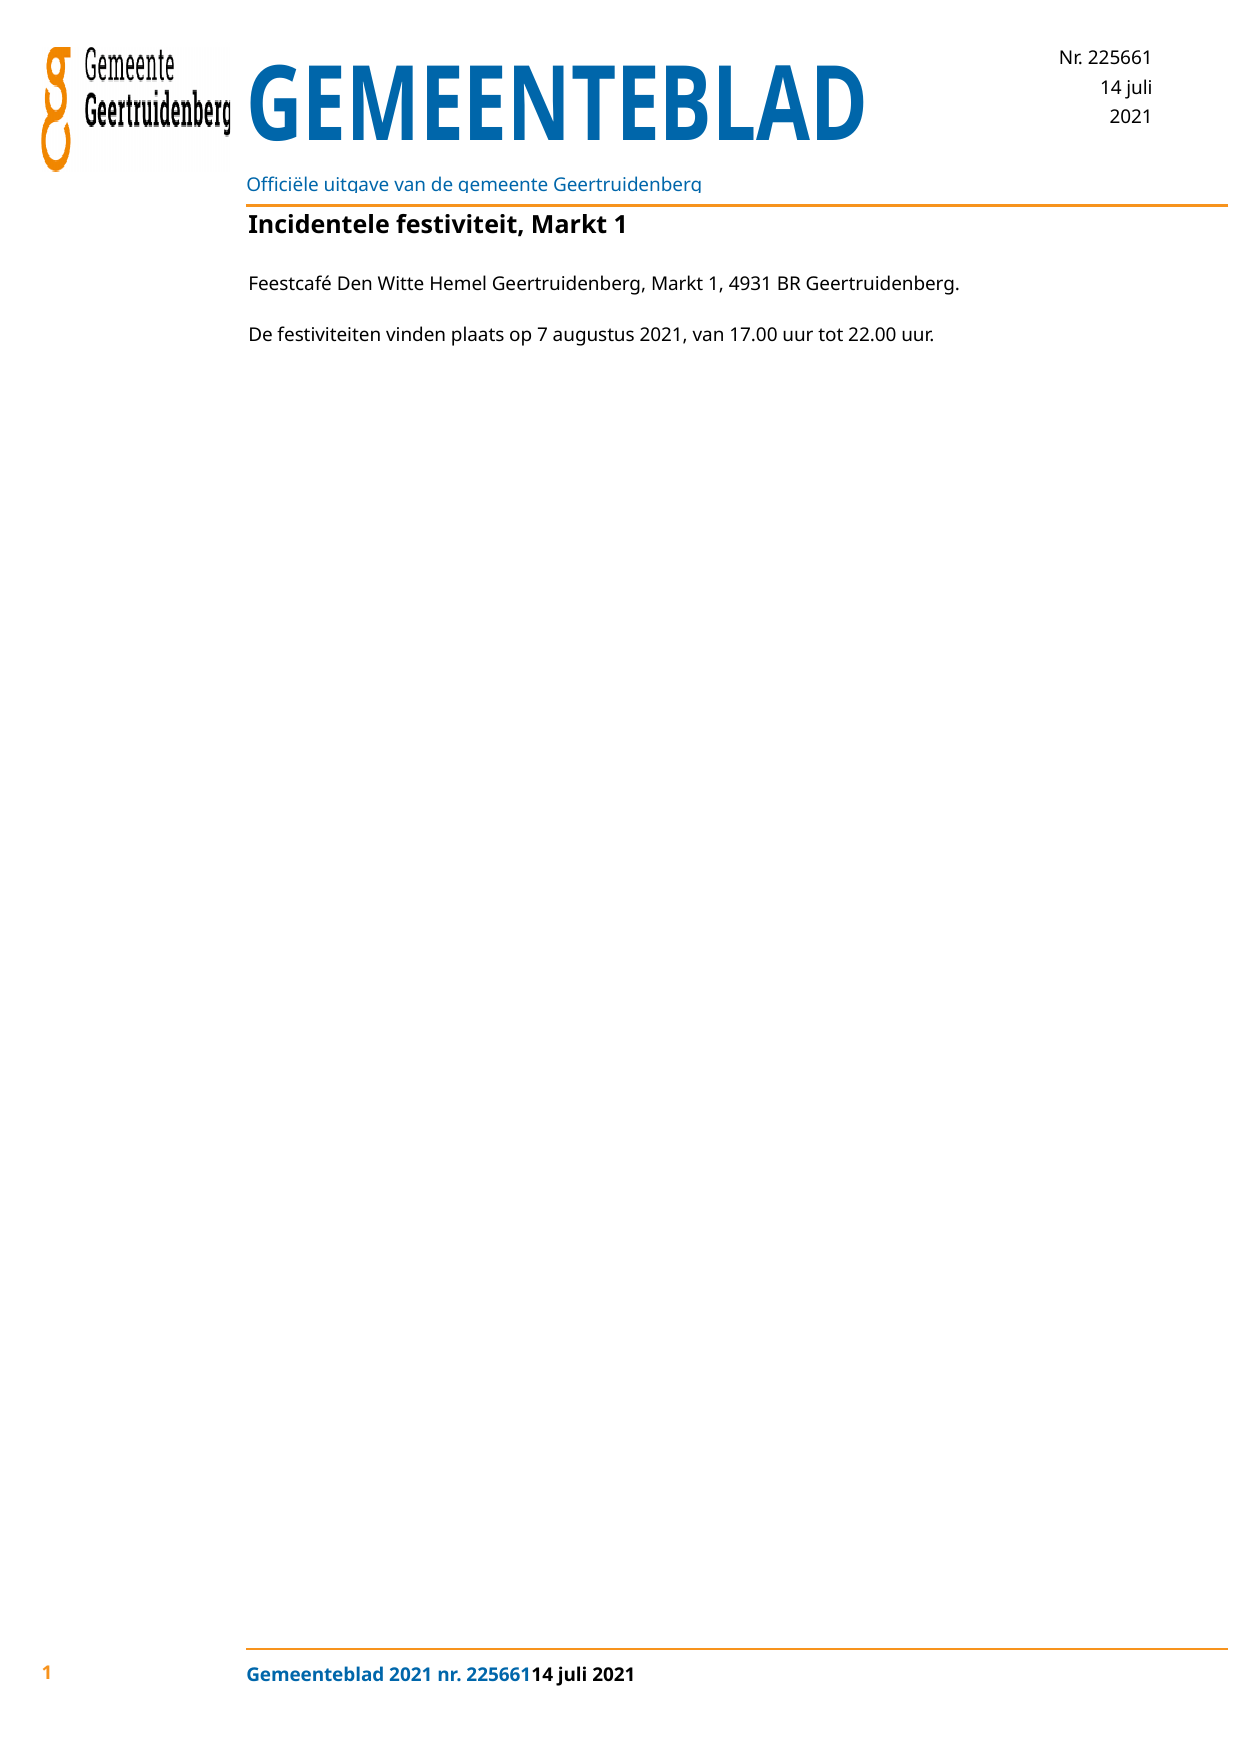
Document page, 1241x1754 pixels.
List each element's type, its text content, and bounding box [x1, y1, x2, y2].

text Feestcafé Den Witte Hemel Geertruidenberg, Markt 1, 4931 BR Geertruidenberg. [248, 270, 1152, 296]
text De festiviteiten vinden plaats op 7 augustus 2021, van 17.00 uur tot 22.00 uur. [248, 321, 1152, 346]
picture [41, 47, 231, 172]
text Incidentele festiviteit, Markt 1 [248, 207, 1152, 241]
